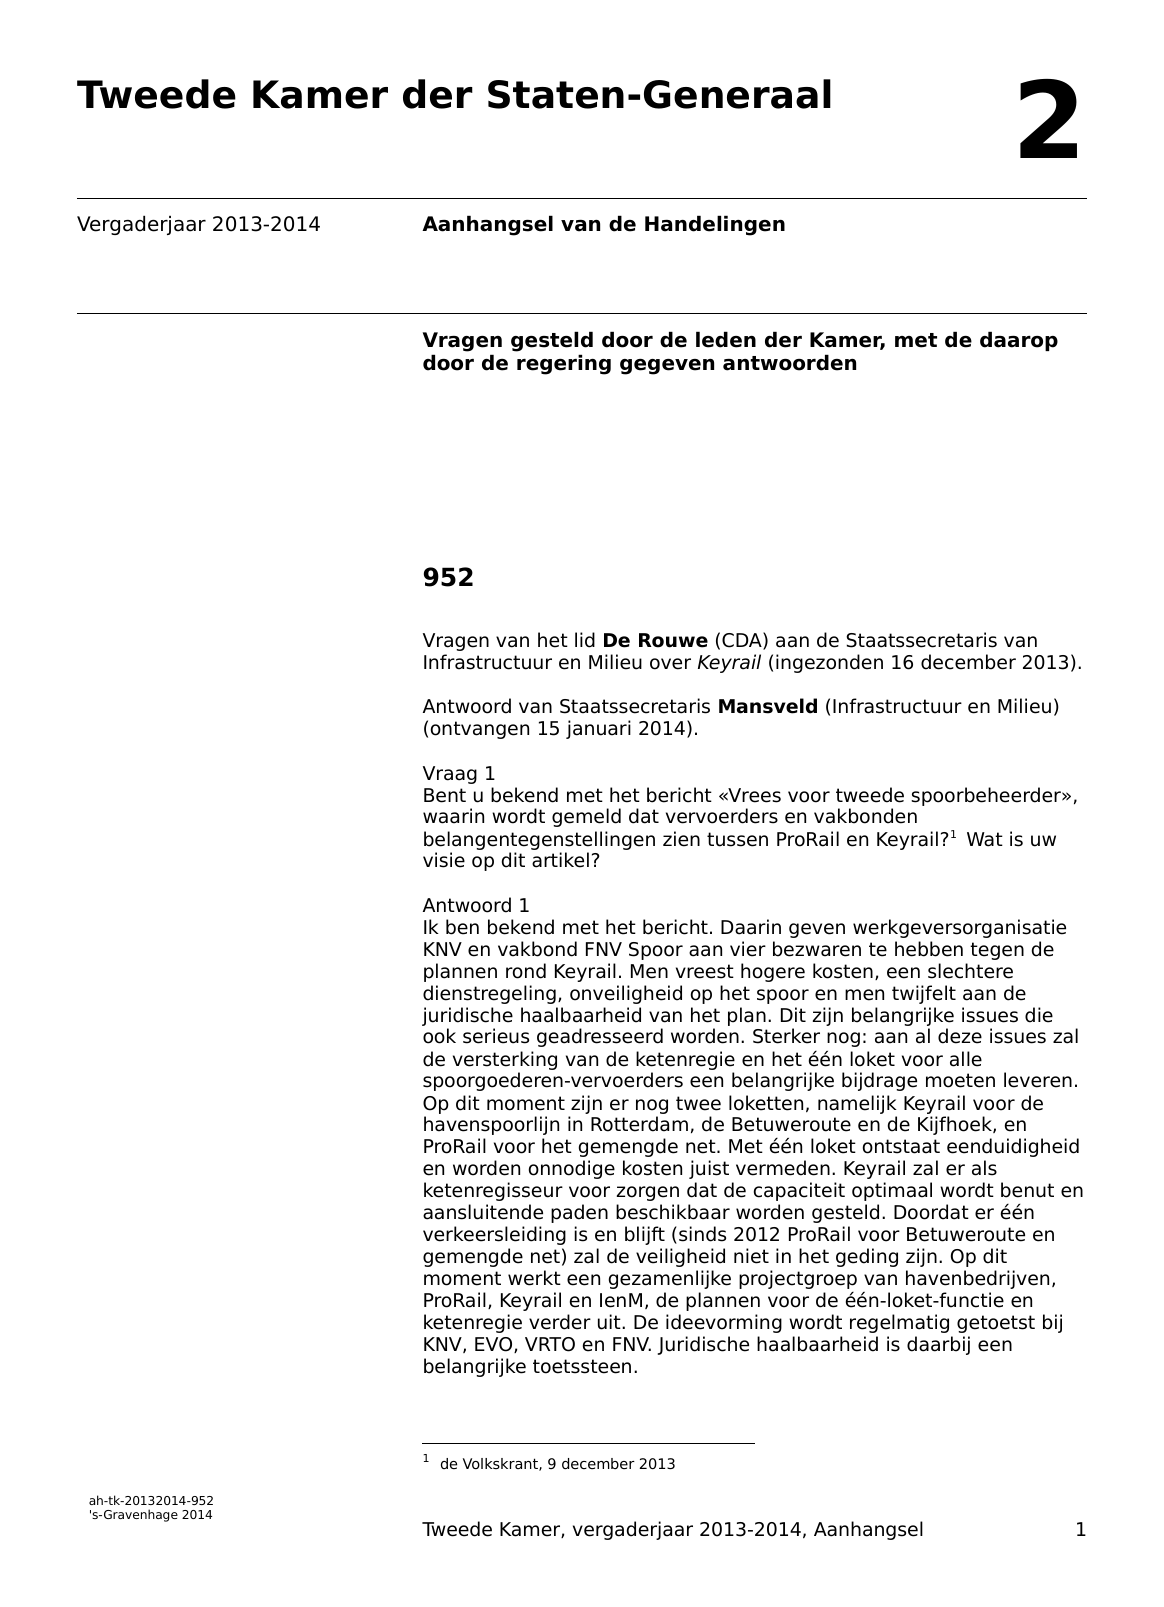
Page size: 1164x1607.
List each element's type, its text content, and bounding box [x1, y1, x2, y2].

text Bent u bekend met het bericht «Vrees voor tweede spoorbeheerder», waarin wordt gemeld dat vervoerders en vakbonden belangentegenstellingen zien tussen ProRail en Keyrail? Wat is uw visie op dit artikel? [422, 784, 1087, 872]
table_header Tweede Kamer der Staten-Generaal [77, 59, 886, 198]
text Ik ben bekend met het bericht. Daarin geven werkgeversorganisatie KNV en vakbond FNV Spoor aan vier bezwaren te hebben tegen de plannen rond Keyrail. Men vreest hogere kosten, een slechtere dienstregeling, onveiligheid op het spoor en men twijfelt aan de juridische haalbaarheid van het plan. Dit zijn belangrijke issues die ook serieus geadresseerd worden. Sterker nog: aan al deze issues zal de versterking van de ketenregie en het één loket voor alle spoorgoederen-vervoerders een belangrijke bijdrage moeten leveren. Op dit moment zijn er nog twee loketten, namelijk Keyrail voor de havenspoorlijn in Rotterdam, de Betuweroute en de Kijfhoek, en ProRail voor het gemengde net. Met één loket ontstaat eenduidigheid en worden onnodige kosten juist vermeden. Keyrail zal er als ketenregisseur voor zorgen dat de capaciteit optimaal wordt benut en aansluitende paden beschikbaar worden gesteld. Doordat er één verkeersleiding is en blijft (sinds 2012 ProRail voor Betuweroute en gemengde net) zal de veiligheid niet in het geding zijn. Op dit moment werkt een gezamenlijke projectgroep van havenbedrijven, ProRail, Keyrail en IenM, de plannen voor de één-loket-functie en ketenregie verder uit. De ideevorming wordt regelmatig getoetst bij KNV, EVO, VRTO en FNV. Juridische haalbaarheid is daarbij een belangrijke toetssteen. [422, 917, 1087, 1378]
table_cell [77, 314, 422, 375]
text Vragen van het lid De Rouwe (CDA) aan de Staatssecretaris van Infrastructuur en Milieu over Keyrail (ingezonden 16 december 2013). [422, 630, 1087, 674]
text Antwoord van Staatssecretaris Mansveld (Infrastructuur en Milieu) (ontvangen 15 januari 2014). [422, 696, 1087, 740]
text Antwoord 1 [422, 894, 1087, 917]
text Vraag 1 [422, 762, 1087, 784]
text ah-tk-20132014-952 [88, 1494, 323, 1508]
table_cell Aanhangsel van de Handelingen [422, 199, 1087, 313]
text 952 [422, 563, 1087, 592]
text de Volkskrant, 9 december 2013 [422, 1452, 1087, 1474]
text 's-Gravenhage 2014 [88, 1508, 323, 1522]
table_cell Vragen gesteld door de leden der Kamer, met de daarop door de regering gegeven antwoorden [422, 314, 1087, 375]
table_header 2 [886, 59, 1087, 198]
table_cell Vergaderjaar 2013-2014 [77, 199, 422, 313]
